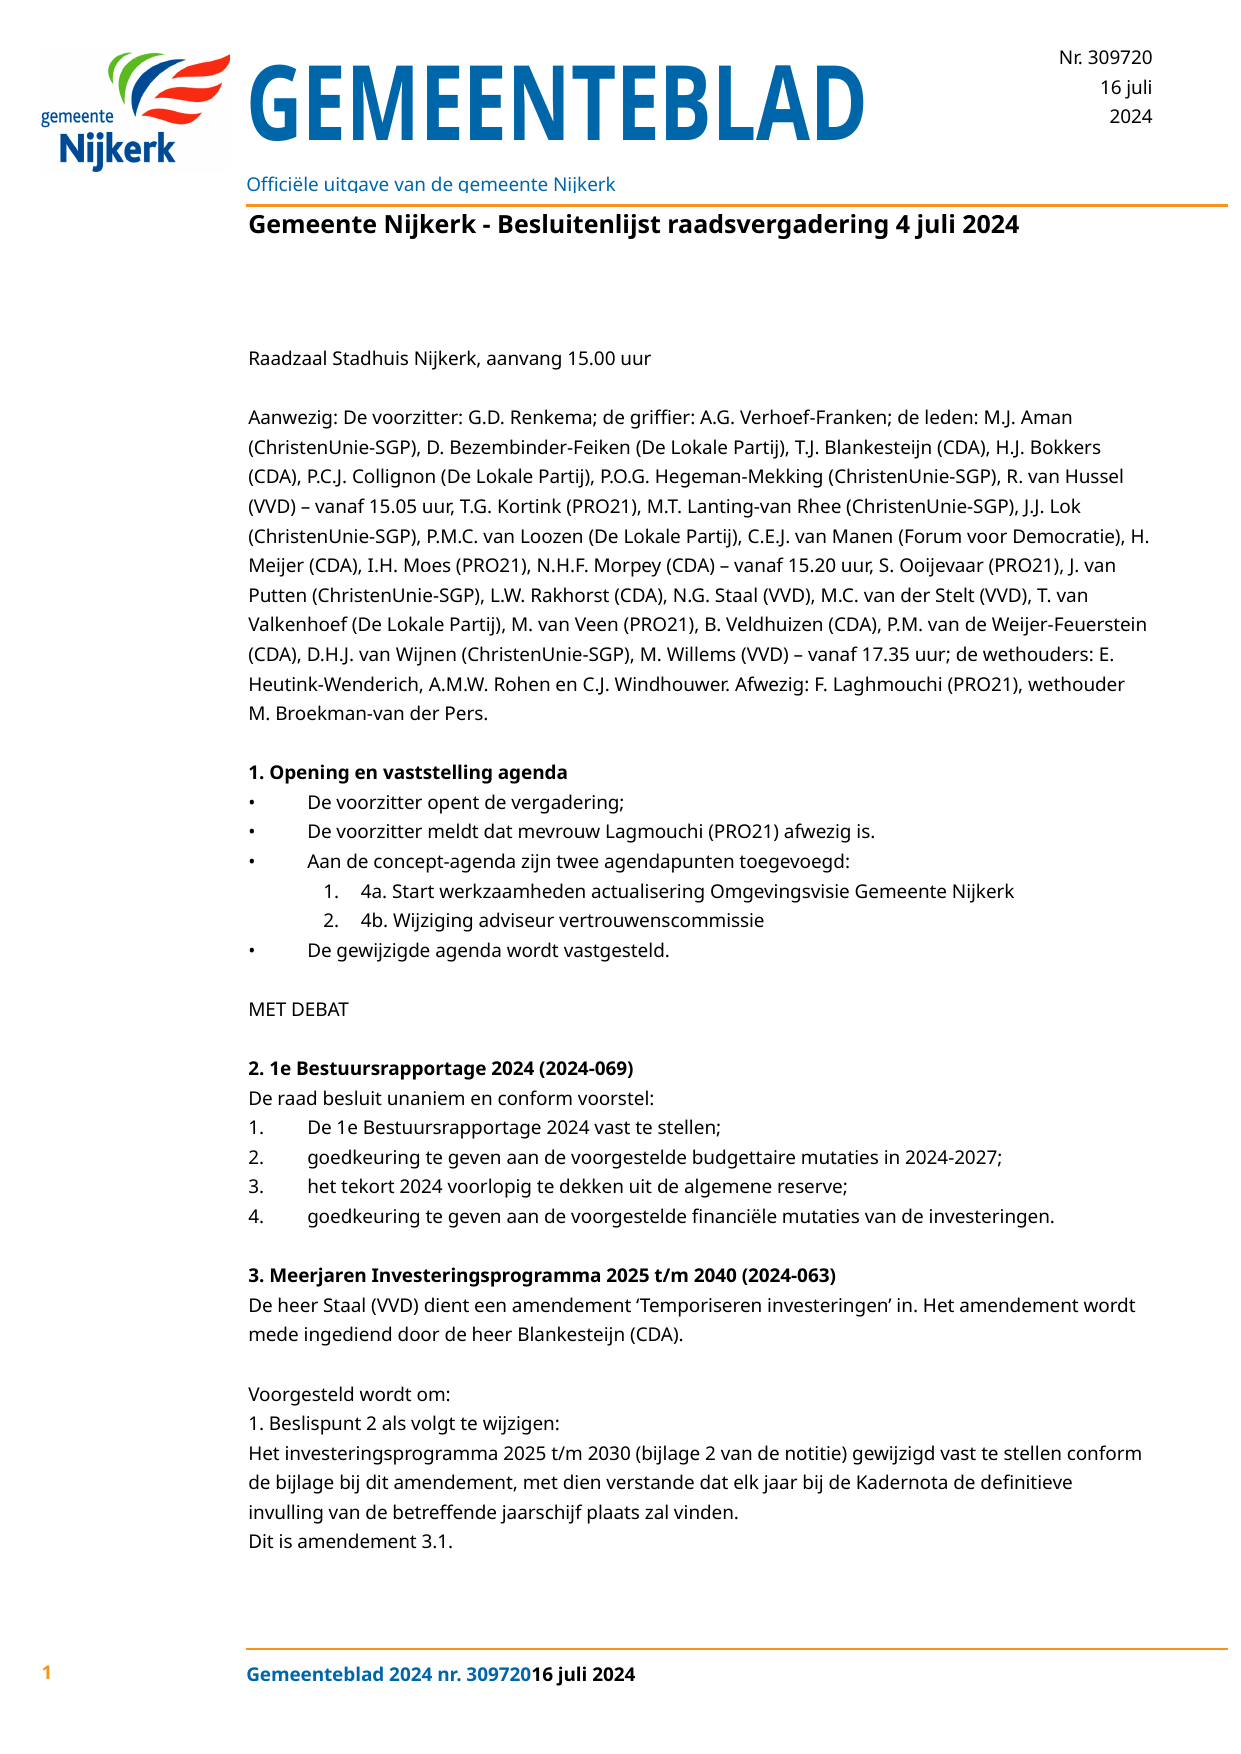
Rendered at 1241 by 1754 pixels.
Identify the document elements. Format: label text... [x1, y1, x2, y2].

list goedkeuring te geven aan de voorgestelde budgettaire mutaties in 2024-2027; [248, 1144, 1152, 1170]
list De 1e Bestuursrapportage 2024 vast te stellen; [248, 1114, 1152, 1140]
text De raad besluit unaniem en conform voorstel: [248, 1085, 1152, 1111]
text 1. Opening en vaststelling agenda [248, 759, 1152, 785]
list goedkeuring te geven aan de voorgestelde financiële mutaties van de investeringen. [248, 1203, 1152, 1229]
text Aanwezig: De voorzitter: G.D. Renkema; de griffier: A.G. Verhoef-Franken; de leden: M.J. Aman (ChristenUnie-SGP), D. Bezembinder-Feiken (De Lokale Partij), T.J. Blankesteijn (CDA), H.J. Bokkers (CDA), P.C.J. Collignon (De Lokale Partij), P.O.G. Hegeman-Mekking (ChristenUnie-SGP), R. van Hussel (VVD) – vanaf 15.05 uur, T.G. Kortink (PRO21), M.T. Lanting-van Rhee (ChristenUnie-SGP), J.J. Lok (ChristenUnie-SGP), P.M.C. van Loozen (De Lokale Partij), C.E.J. van Manen (Forum voor Democratie), H. Meijer (CDA), I.H. Moes (PRO21), N.H.F. Morpey (CDA) – vanaf 15.20 uur, S. Ooijevaar (PRO21), J. van Putten (ChristenUnie-SGP), L.W. Rakhorst (CDA), N.G. Staal (VVD), M.C. van der Stelt (VVD), T. van Valkenhoef (De Lokale Partij), M. van Veen (PRO21), B. Veldhuizen (CDA), P.M. van de Weijer-Feuerstein (CDA), D.H.J. van Wijnen (ChristenUnie-SGP), M. Willems (VVD) – vanaf 17.35 uur; de wethouders: E. Heutink-Wenderich, A.M.W. Rohen en C.J. Windhouwer. Afwezig: F. Laghmouchi (PRO21), wethouder M. Broekman-van der Pers. [248, 404, 1152, 726]
list 4a. Start werkzaamheden actualisering Omgevingsvisie Gemeente Nijkerk [323, 878, 1152, 903]
text Het investeringsprogramma 2025 t/m 2030 (bijlage 2 van de notitie) gewijzigd vast te stellen conform de bijlage bij dit amendement, met dien verstande dat elk jaar bij de Kadernota de definitieve invulling van de betreffende jaarschijf plaats zal vinden. [248, 1440, 1152, 1525]
text De heer Staal (VVD) dient een amendement ‘Temporiseren investeringen’ in. Het amendement wordt mede ingediend door de heer Blankesteijn (CDA). [248, 1292, 1152, 1347]
text Dit is amendement 3.1. [248, 1529, 1152, 1554]
list Aan de concept-agenda zijn twee agendapunten toegevoegd: [248, 848, 1152, 874]
list het tekort 2024 voorlopig te dekken uit de algemene reserve; [248, 1174, 1152, 1199]
list 4b. Wijziging adviseur vertrouwenscommissie [323, 907, 1152, 933]
text Gemeente Nijkerk - Besluitenlijst raadsvergadering 4 juli 2024 [248, 207, 1152, 241]
list De gewijzigde agenda wordt vastgesteld. [248, 937, 1152, 963]
list De voorzitter opent de vergadering; [248, 789, 1152, 815]
text Raadzaal Stadhuis Nijkerk, aanvang 15.00 uur [248, 345, 1152, 371]
text 1. Beslispunt 2 als volgt te wijzigen: [248, 1410, 1152, 1436]
text Voorgesteld wordt om: [248, 1381, 1152, 1406]
text 3. Meerjaren Investeringsprogramma 2025 t/m 2040 (2024-063) [248, 1262, 1152, 1288]
text 2. 1e Bestuursrapportage 2024 (2024-069) [248, 1055, 1152, 1081]
list De voorzitter meldt dat mevrouw Lagmouchi (PRO21) afwezig is. [248, 819, 1152, 844]
picture [41, 47, 231, 172]
text MET DEBAT [248, 996, 1152, 1022]
